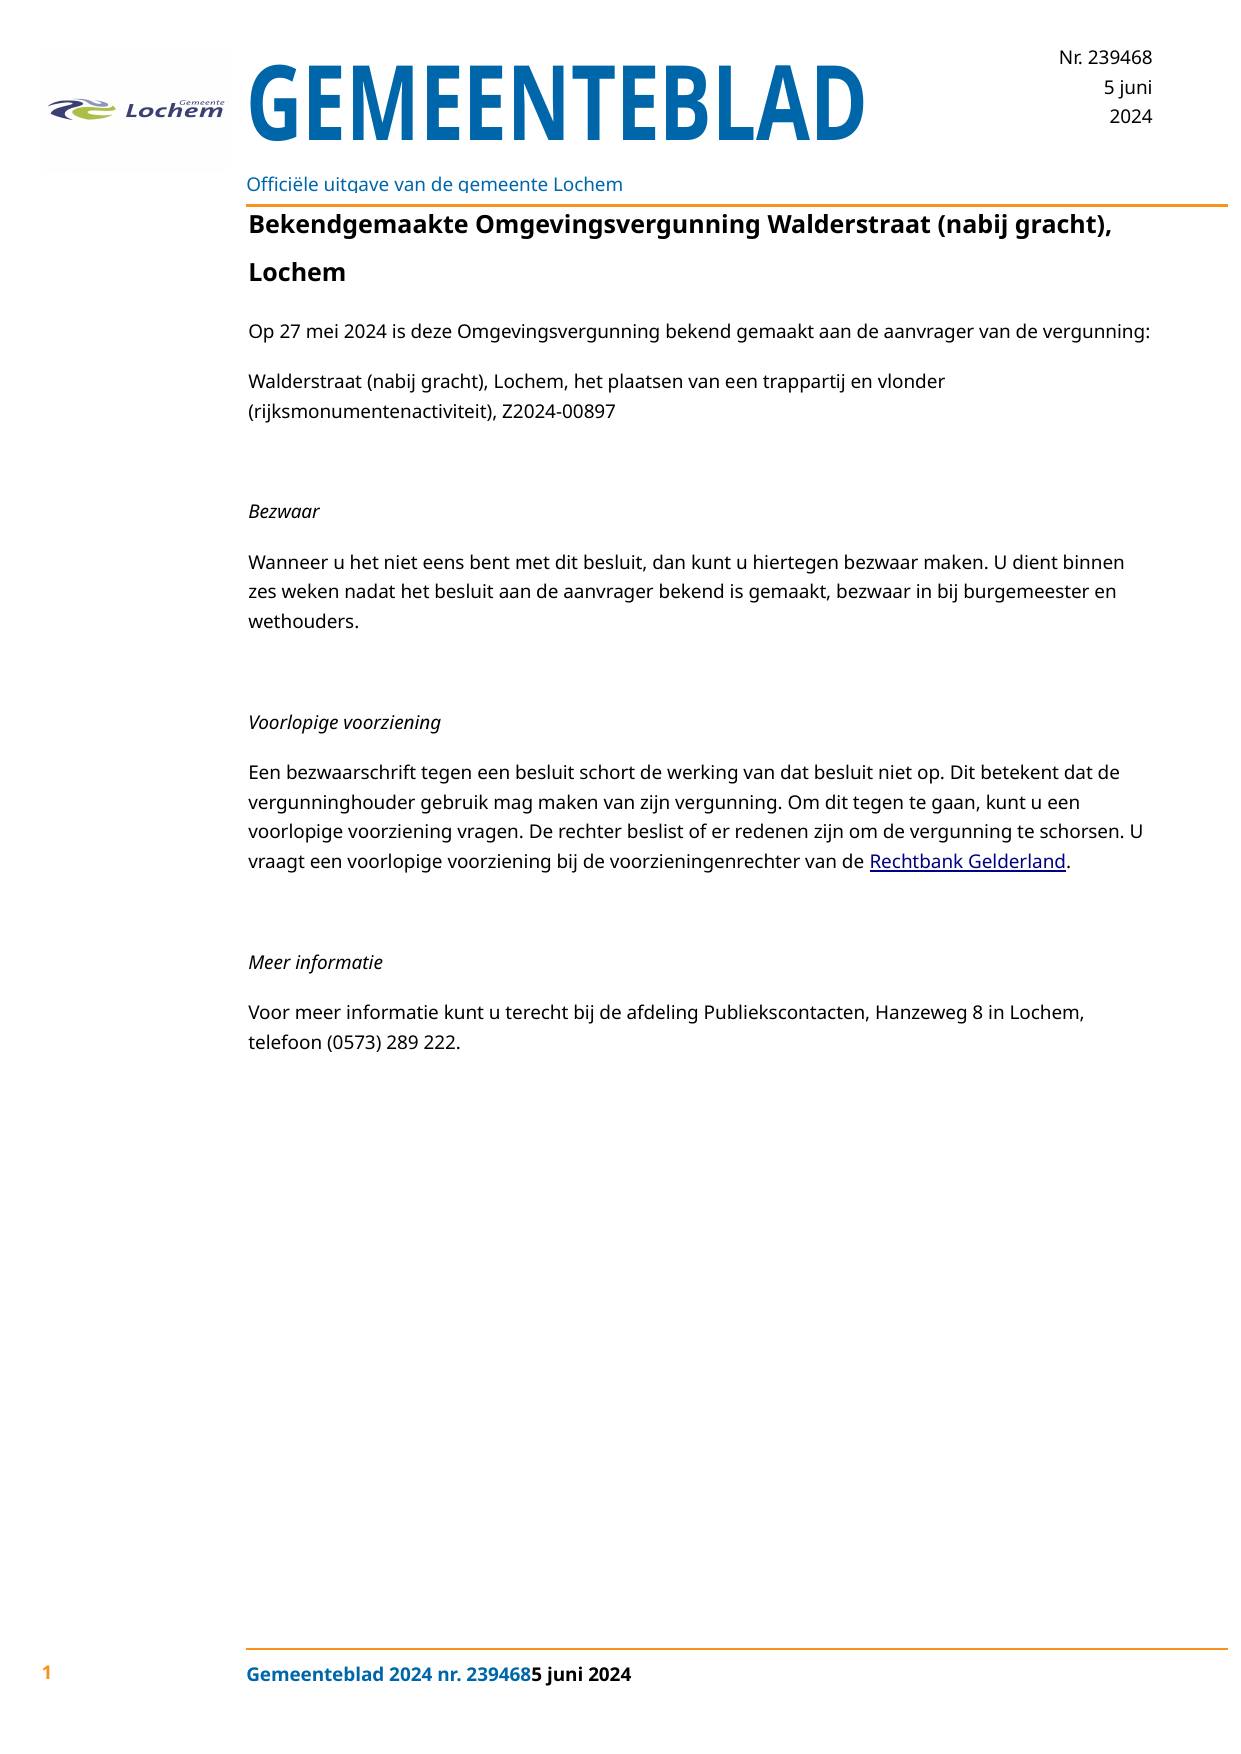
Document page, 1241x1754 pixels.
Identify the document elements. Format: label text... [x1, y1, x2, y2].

text Meer informatie [248, 949, 1152, 975]
text Wanneer u het niet eens bent met dit besluit, dan kunt u hiertegen bezwaar maken. U dient binnen zes weken nadat het besluit aan de aanvrager bekend is gemaakt, bezwaar in bij burgemeester en wethouders. [248, 549, 1152, 634]
text Walderstraat (nabij gracht), Lochem, het plaatsen van een trappartij en vlonder (rijksmonumentenactiviteit), Z2024-00897 [248, 368, 1152, 424]
text Voorlopige voorziening [248, 709, 1152, 735]
text Voor meer informatie kunt u terecht bij de afdeling Publiekscontacten, Hanzeweg 8 in Lochem, telefoon (0573) 289 222. [248, 999, 1152, 1055]
text Een bezwaarschrift tegen een besluit schort de werking van dat besluit niet op. Dit betekent dat de vergunninghouder gebruik mag maken van zijn vergunning. Om dit tegen te gaan, kunt u een voorlopige voorziening vragen. De rechter beslist of er redenen zijn om de vergunning te schorsen. U vraagt een voorlopige voorziening bij de voorzieningenrechter van de Rechtbank Gelderland. [248, 759, 1152, 874]
text Op 27 mei 2024 is deze Omgevingsvergunning bekend gemaakt aan de aanvrager van de vergunning: [248, 318, 1152, 344]
text Bekendgemaakte Omgevingsvergunning Walderstraat (nabij gracht), Lochem [248, 207, 1152, 288]
picture [41, 47, 231, 172]
text Bezwaar [248, 499, 1152, 524]
